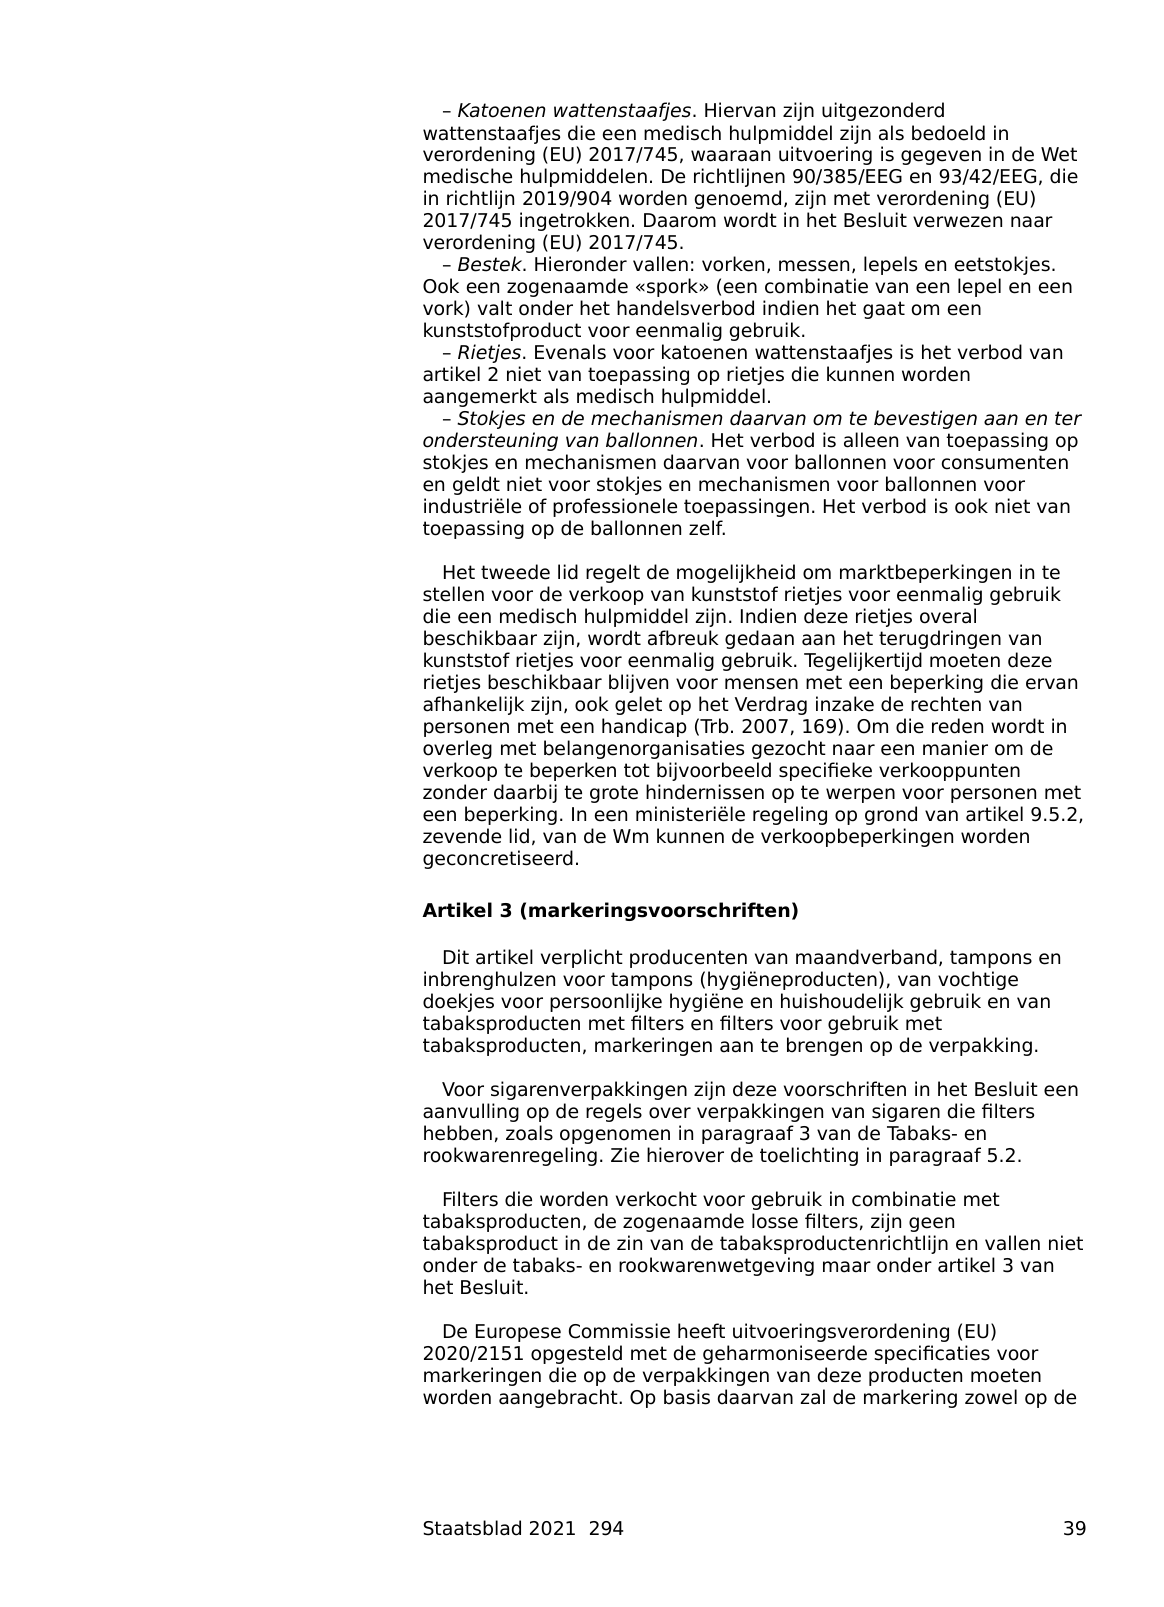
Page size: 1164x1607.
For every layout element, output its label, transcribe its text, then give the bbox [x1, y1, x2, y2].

text Dit artikel verplicht producenten van maandverband, tampons en inbrenghulzen voor tampons (hygiëneproducten), van vochtige doekjes voor persoonlijke hygiëne en huishoudelijk gebruik en van tabaksproducten met filters en filters voor gebruik met tabaksproducten, markeringen aan te brengen op de verpakking. [422, 947, 1087, 1057]
text – Bestek. Hieronder vallen: vorken, messen, lepels en eetstokjes. Ook een zogenaamde «spork» (een combinatie van een lepel en een vork) valt onder het handelsverbod indien het gaat om een kunststofproduct voor eenmalig gebruik. [422, 254, 1087, 342]
text – Rietjes. Evenals voor katoenen wattenstaafjes is het verbod van artikel 2 niet van toepassing op rietjes die kunnen worden aangemerkt als medisch hulpmiddel. [422, 342, 1087, 408]
subtitle Artikel 3 (markeringsvoorschriften) [422, 900, 1087, 922]
text Voor sigarenverpakkingen zijn deze voorschriften in het Besluit een aanvulling op de regels over verpakkingen van sigaren die filters hebben, zoals opgenomen in paragraaf 3 van de Tabaks- en rookwarenregeling. Zie hierover de toelichting in paragraaf 5.2. [422, 1079, 1087, 1167]
text Filters die worden verkocht voor gebruik in combinatie met tabaksproducten, de zogenaamde losse filters, zijn geen tabaksproduct in de zin van de tabaksproductenrichtlijn en vallen niet onder de tabaks- en rookwarenwetgeving maar onder artikel 3 van het Besluit. [422, 1189, 1087, 1299]
text – Stokjes en de mechanismen daarvan om te bevestigen aan en ter ondersteuning van ballonnen. Het verbod is alleen van toepassing op stokjes en mechanismen daarvan voor ballonnen voor consumenten en geldt niet voor stokjes en mechanismen voor ballonnen voor industriële of professionele toepassingen. Het verbod is ook niet van toepassing op de ballonnen zelf. [422, 408, 1087, 540]
text De Europese Commissie heeft uitvoeringsverordening (EU) 2020/2151 opgesteld met de geharmoniseerde specificaties voor markeringen die op de verpakkingen van deze producten moeten worden aangebracht. Op basis daarvan zal de markering zowel op de [422, 1321, 1087, 1409]
text Het tweede lid regelt de mogelijkheid om marktbeperkingen in te stellen voor de verkoop van kunststof rietjes voor eenmalig gebruik die een medisch hulpmiddel zijn. Indien deze rietjes overal beschikbaar zijn, wordt afbreuk gedaan aan het terugdringen van kunststof rietjes voor eenmalig gebruik. Tegelijkertijd moeten deze rietjes beschikbaar blijven voor mensen met een beperking die ervan afhankelijk zijn, ook gelet op het Verdrag inzake de rechten van personen met een handicap (Trb. 2007, 169). Om die reden wordt in overleg met belangenorganisaties gezocht naar een manier om de verkoop te beperken tot bijvoorbeeld specifieke verkooppunten zonder daarbij te grote hindernissen op te werpen voor personen met een beperking. In een ministeriële regeling op grond van artikel 9.5.2, zevende lid, van de Wm kunnen de verkoopbeperkingen worden geconcretiseerd. [422, 562, 1087, 870]
text – Katoenen wattenstaafjes. Hiervan zijn uitgezonderd wattenstaafjes die een medisch hulpmiddel zijn als bedoeld in verordening (EU) 2017/745, waaraan uitvoering is gegeven in de Wet medische hulpmiddelen. De richtlijnen 90/385/EEG en 93/42/EEG, die in richtlijn 2019/904 worden genoemd, zijn met verordening (EU) 2017/745 ingetrokken. Daarom wordt in het Besluit verwezen naar verordening (EU) 2017/745. [422, 100, 1087, 254]
